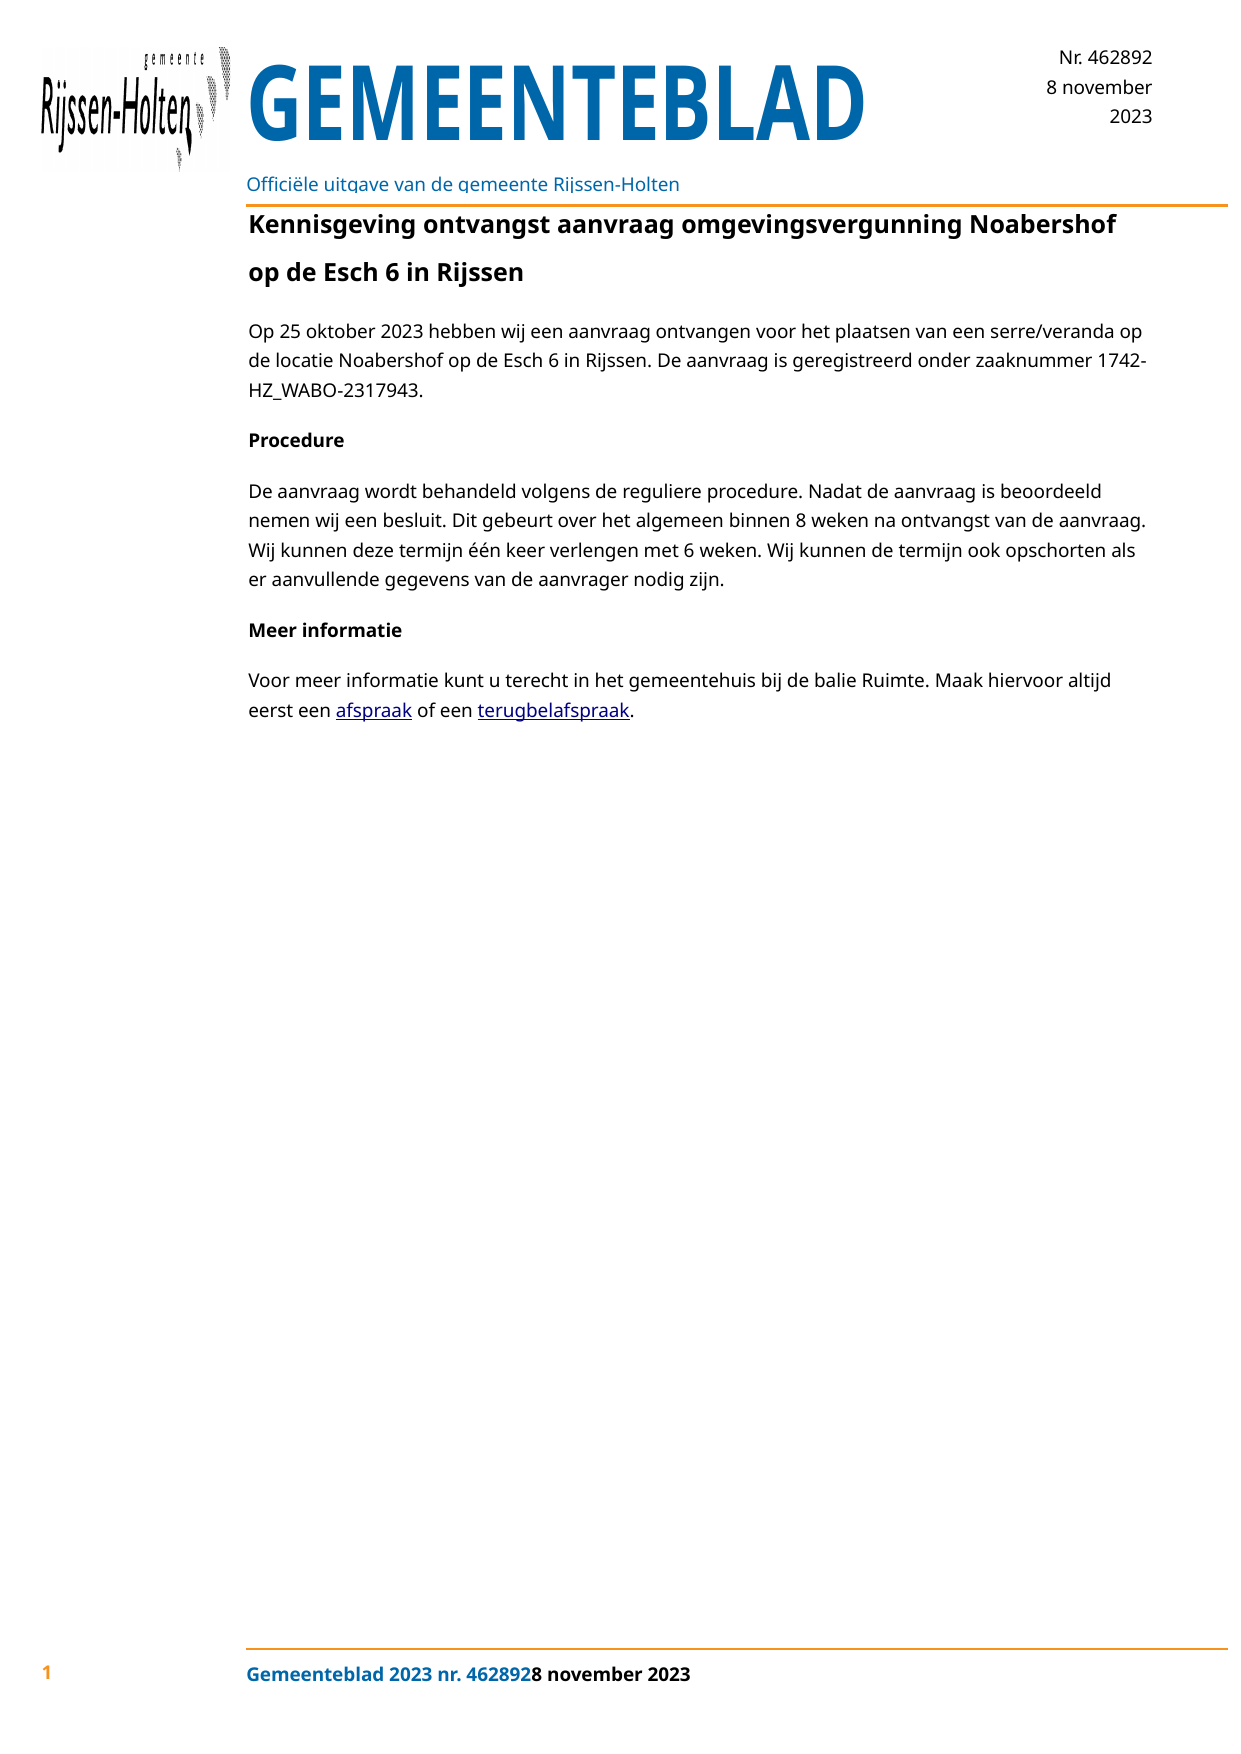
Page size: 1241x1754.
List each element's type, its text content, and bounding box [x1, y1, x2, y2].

text Op 25 oktober 2023 hebben wij een aanvraag ontvangen voor het plaatsen van een serre/veranda op de locatie Noabershof op de Esch 6 in Rijssen. De aanvraag is geregistreerd onder zaaknummer 1742-HZ_WABO-2317943. [248, 318, 1152, 403]
text Voor meer informatie kunt u terecht in het gemeentehuis bij de balie Ruimte. Maak hiervoor altijd eerst een afspraak of een terugbelafspraak. [248, 667, 1152, 723]
picture [41, 47, 231, 172]
text Meer informatie [248, 617, 1152, 643]
text Procedure [248, 427, 1152, 453]
text Kennisgeving ontvangst aanvraag omgevingsvergunning Noabershof op de Esch 6 in Rijssen [248, 207, 1152, 288]
text De aanvraag wordt behandeld volgens de reguliere procedure. Nadat de aanvraag is beoordeeld nemen wij een besluit. Dit gebeurt over het algemeen binnen 8 weken na ontvangst van de aanvraag. Wij kunnen deze termijn één keer verlengen met 6 weken. Wij kunnen de termijn ook opschorten als er aanvullende gegevens van de aanvrager nodig zijn. [248, 478, 1152, 592]
